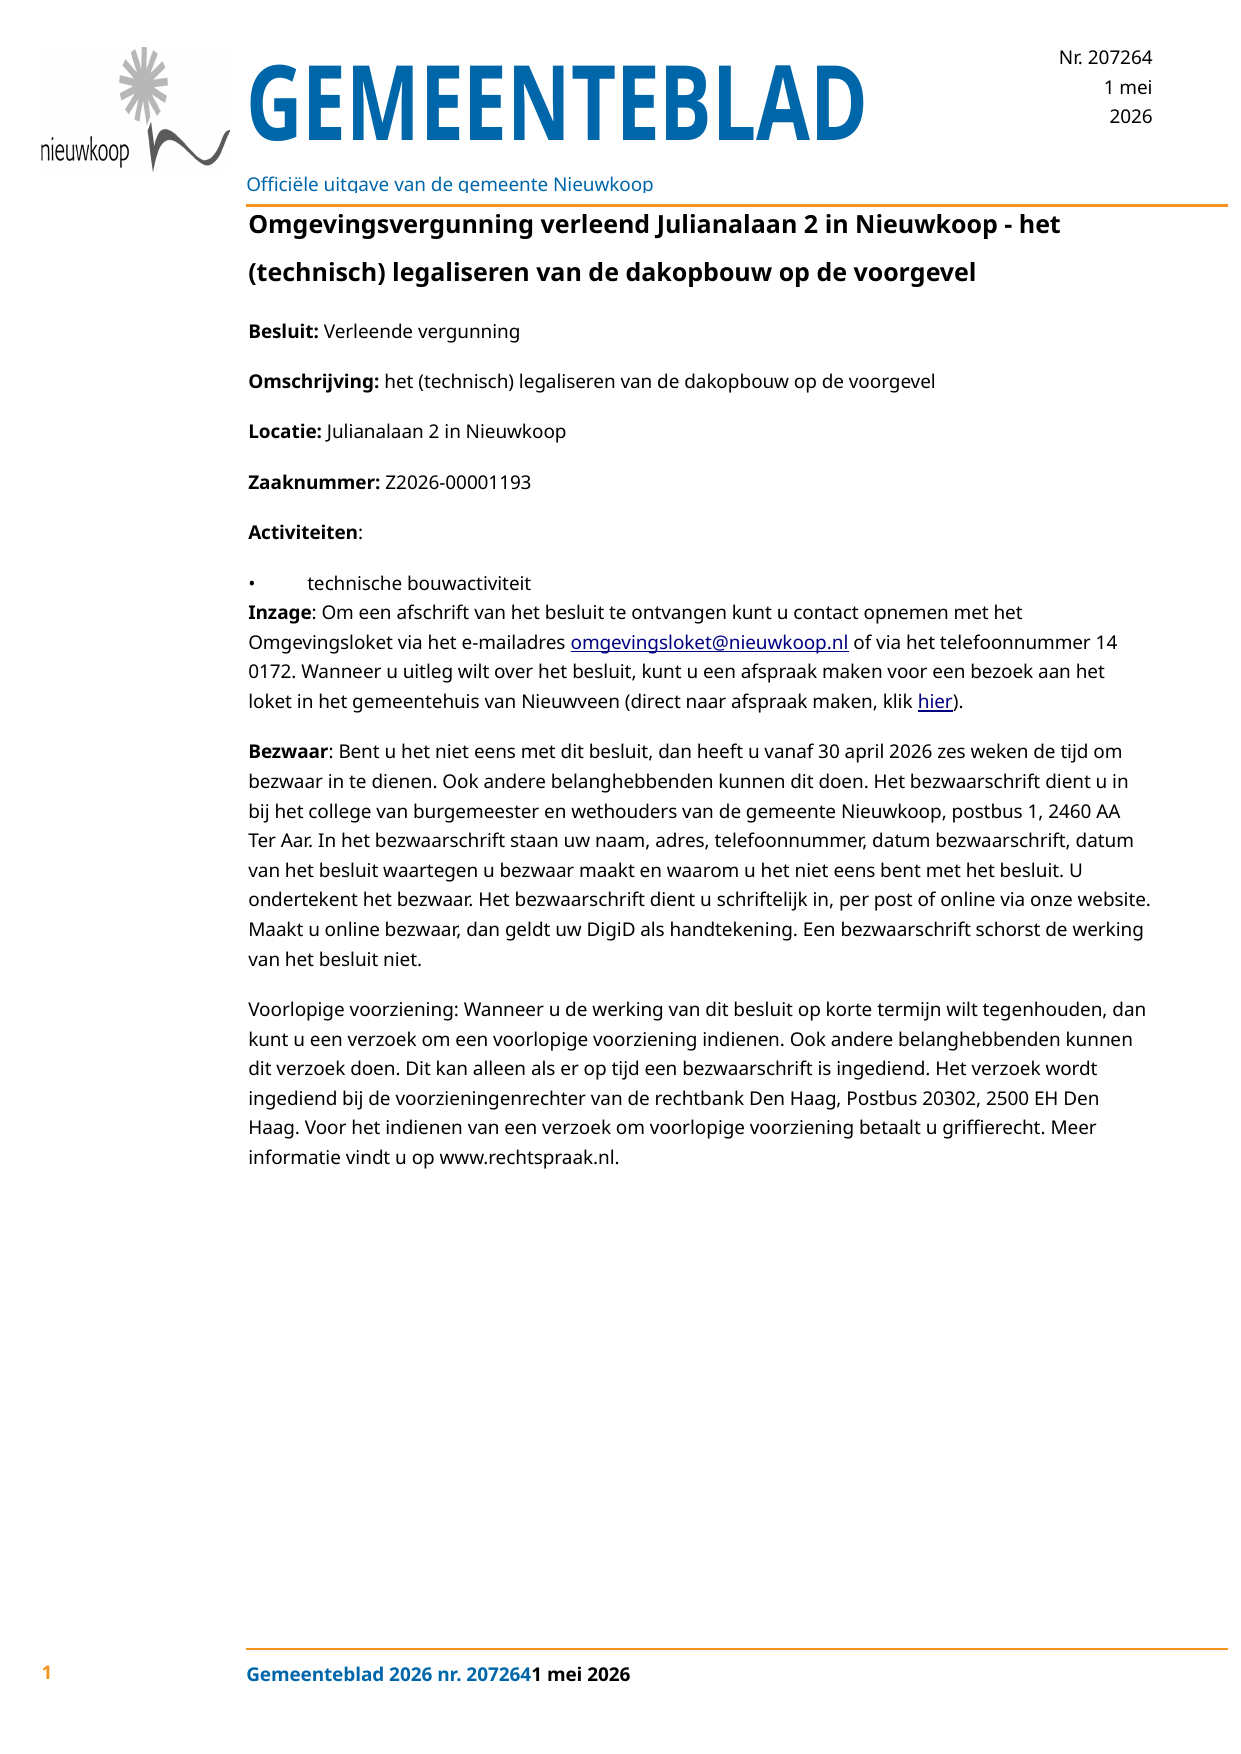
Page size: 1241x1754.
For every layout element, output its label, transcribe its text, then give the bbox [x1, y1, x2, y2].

text Zaaknummer: Z2026-00001193 [248, 469, 1152, 495]
picture [41, 47, 231, 172]
text Omgevingsvergunning verleend Julianalaan 2 in Nieuwkoop - het (technisch) legaliseren van de dakopbouw op de voorgevel [248, 207, 1152, 288]
text Inzage: Om een afschrift van het besluit te ontvangen kunt u contact opnemen met het Omgevingsloket via het e-mailadres omgevingsloket@nieuwkoop.nl of via het telefoonnummer 14 0172. Wanneer u uitleg wilt over het besluit, kunt u een afspraak maken voor een bezoek aan het loket in het gemeentehuis van Nieuwveen (direct naar afspraak maken, klik hier). [248, 599, 1152, 714]
text Omschrijving: het (technisch) legaliseren van de dakopbouw op de voorgevel [248, 368, 1152, 394]
text Activiteiten: [248, 519, 1152, 545]
text Locatie: Julianalaan 2 in Nieuwkoop [248, 419, 1152, 444]
list technische bouwactiviteit [248, 570, 1152, 596]
text Voorlopige voorziening: Wanneer u de werking van dit besluit op korte termijn wilt tegenhouden, dan kunt u een verzoek om een voorlopige voorziening indienen. Ook andere belanghebbenden kunnen dit verzoek doen. Dit kan alleen als er op tijd een bezwaarschrift is ingediend. Het verzoek wordt ingediend bij de voorzieningenrechter van de rechtbank Den Haag, Postbus 20302, 2500 EH Den Haag. Voor het indienen van een verzoek om voorlopige voorziening betaalt u griffierecht. Meer informatie vindt u op www.rechtspraak.nl. [248, 996, 1152, 1170]
text Besluit: Verleende vergunning [248, 318, 1152, 344]
text Bezwaar: Bent u het niet eens met dit besluit, dan heeft u vanaf 30 april 2026 zes weken de tijd om bezwaar in te dienen. Ook andere belanghebbenden kunnen dit doen. Het bezwaarschrift dient u in bij het college van burgemeester en wethouders van de gemeente Nieuwkoop, postbus 1, 2460 AA Ter Aar. In het bezwaarschrift staan uw naam, adres, telefoonnummer, datum bezwaarschrift, datum van het besluit waartegen u bezwaar maakt en waarom u het niet eens bent met het besluit. U ondertekent het bezwaar. Het bezwaarschrift dient u schriftelijk in, per post of online via onze website. Maakt u online bezwaar, dan geldt uw DigiD als handtekening. Een bezwaarschrift schorst de werking van het besluit niet. [248, 739, 1152, 972]
